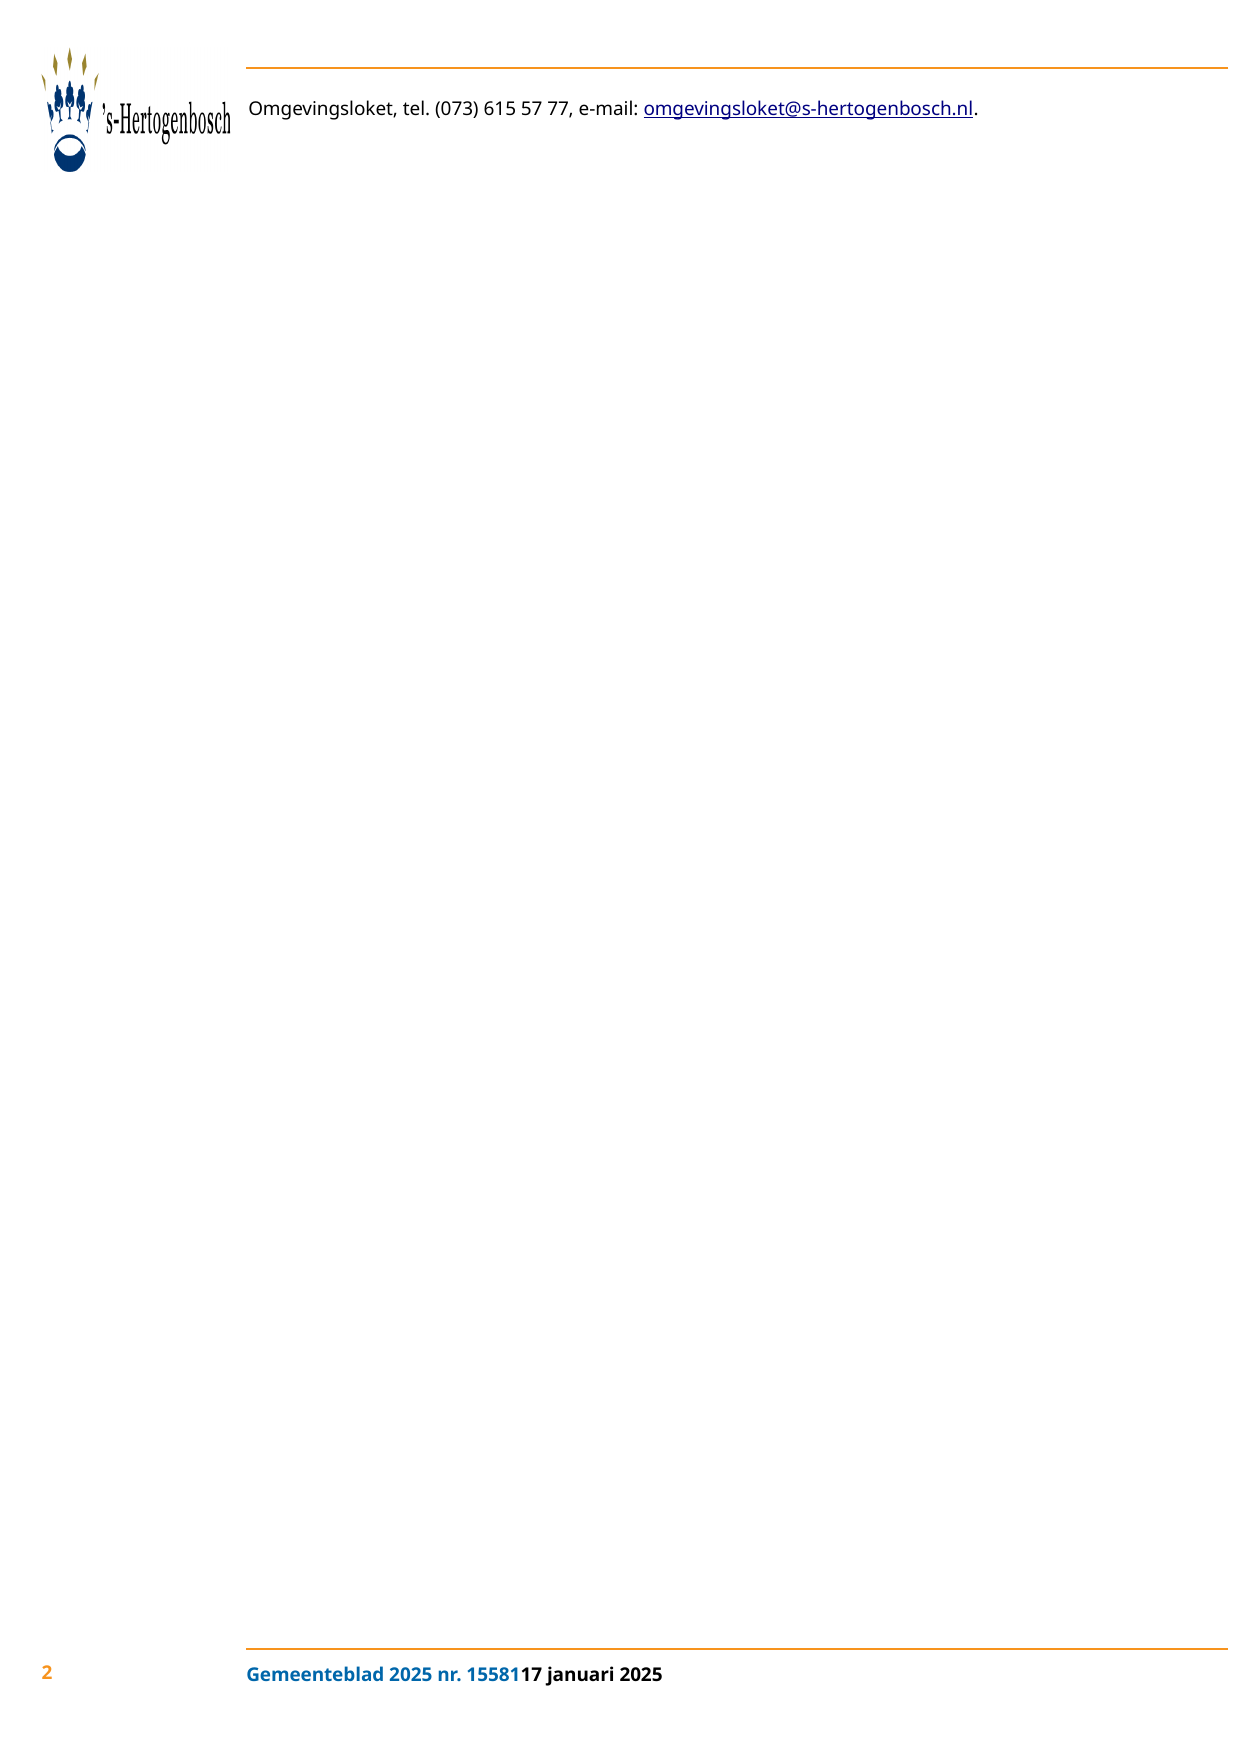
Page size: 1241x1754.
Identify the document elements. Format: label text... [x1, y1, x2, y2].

picture [41, 47, 231, 172]
text Omgevingsloket, tel. (073) 615 57 77, e-mail: omgevingsloket@s-hertogenbosch.nl. [248, 95, 1152, 121]
